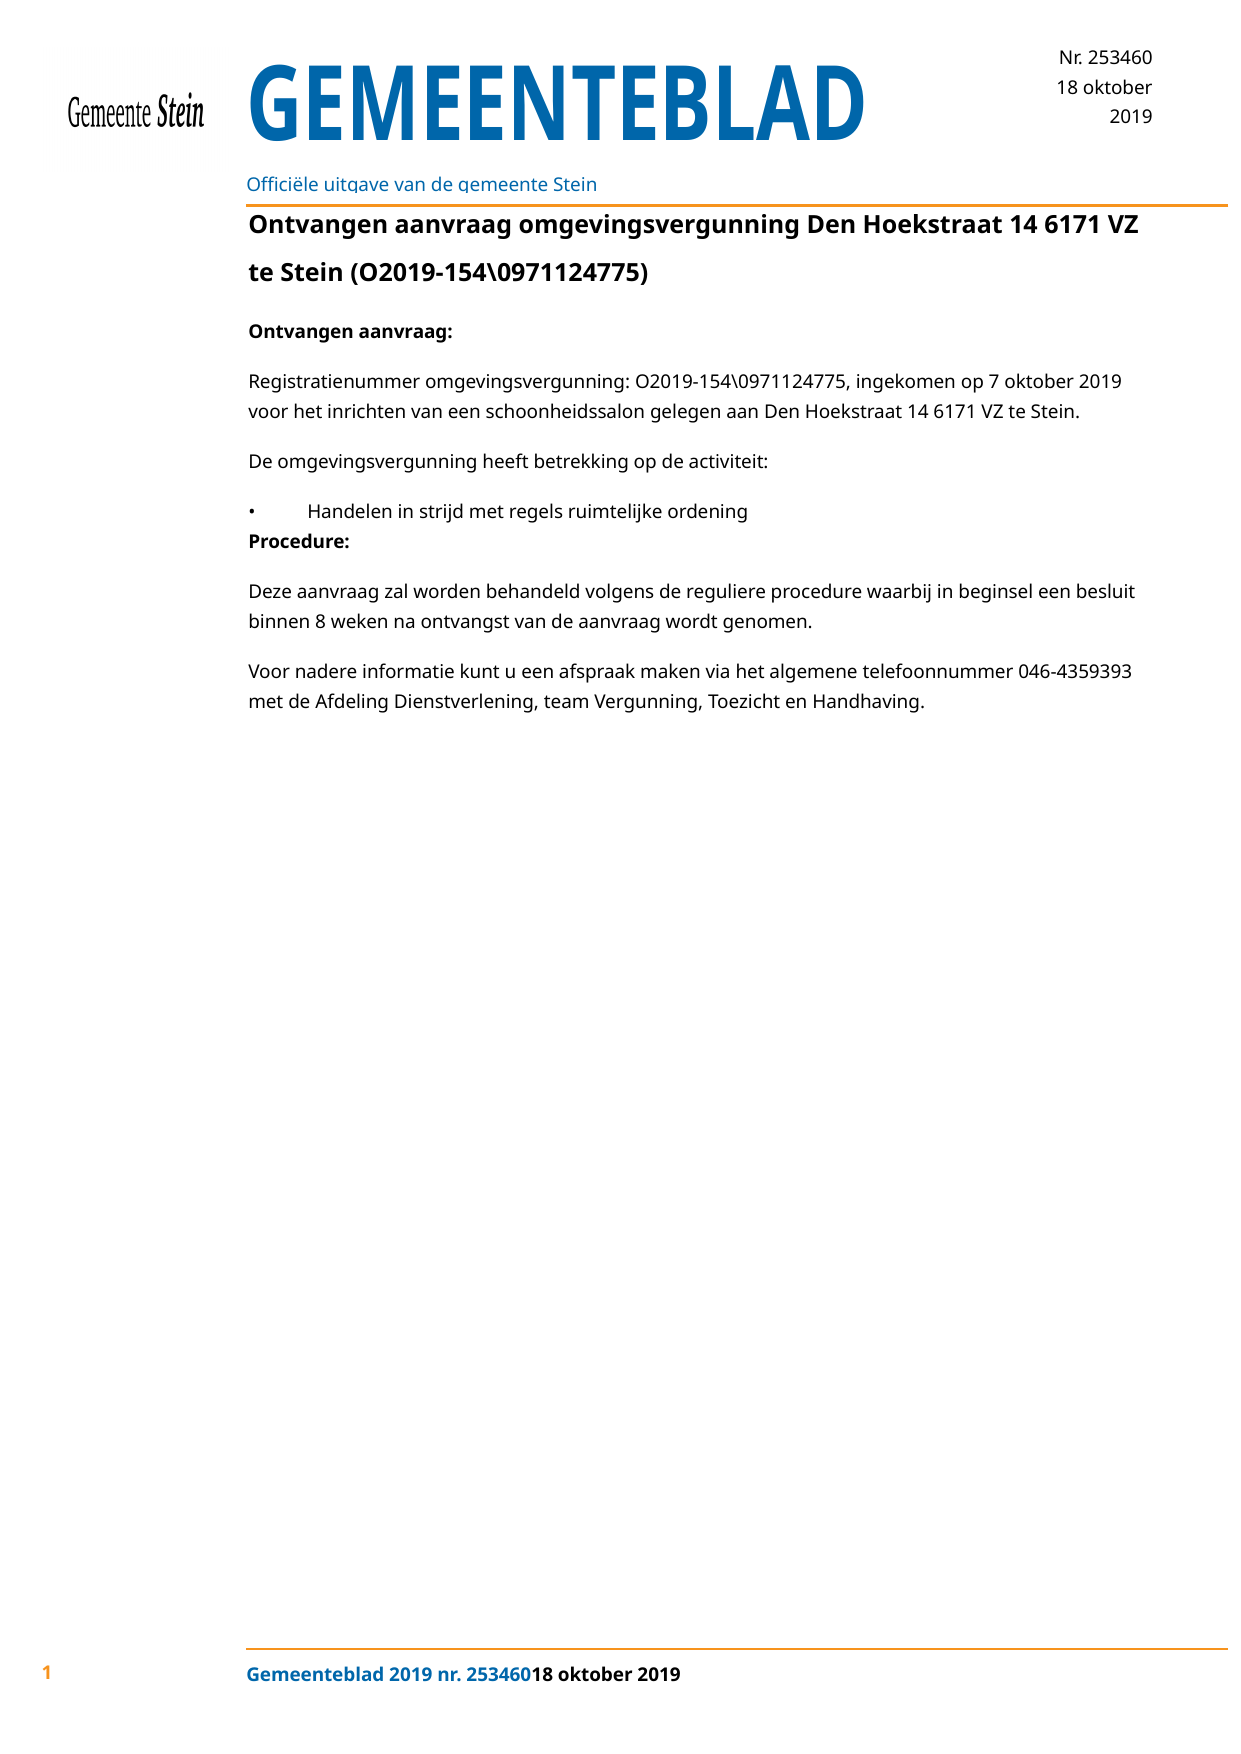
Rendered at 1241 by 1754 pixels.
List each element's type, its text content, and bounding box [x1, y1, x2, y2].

text Deze aanvraag zal worden behandeld volgens de reguliere procedure waarbij in beginsel een besluit binnen 8 weken na ontvangst van de aanvraag wordt genomen. [248, 579, 1152, 634]
text Ontvangen aanvraag: [248, 318, 1152, 344]
list Handelen in strijd met regels ruimtelijke ordening [248, 499, 1152, 524]
text De omgevingsvergunning heeft betrekking op de activiteit: [248, 448, 1152, 474]
text Ontvangen aanvraag omgevingsvergunning Den Hoekstraat 14 6171 VZ te Stein (O2019-154\0971124775) [248, 207, 1152, 288]
picture [41, 47, 231, 172]
text Voor nadere informatie kunt u een afspraak maken via het algemene telefoonnummer 046-4359393 met de Afdeling Dienstverlening, team Vergunning, Toezicht en Handhaving. [248, 659, 1152, 714]
text Procedure: [248, 528, 1152, 554]
text Registratienummer omgevingsvergunning: O2019-154\0971124775, ingekomen op 7 oktober 2019 voor het inrichten van een schoonheidssalon gelegen aan Den Hoekstraat 14 6171 VZ te Stein. [248, 368, 1152, 424]
